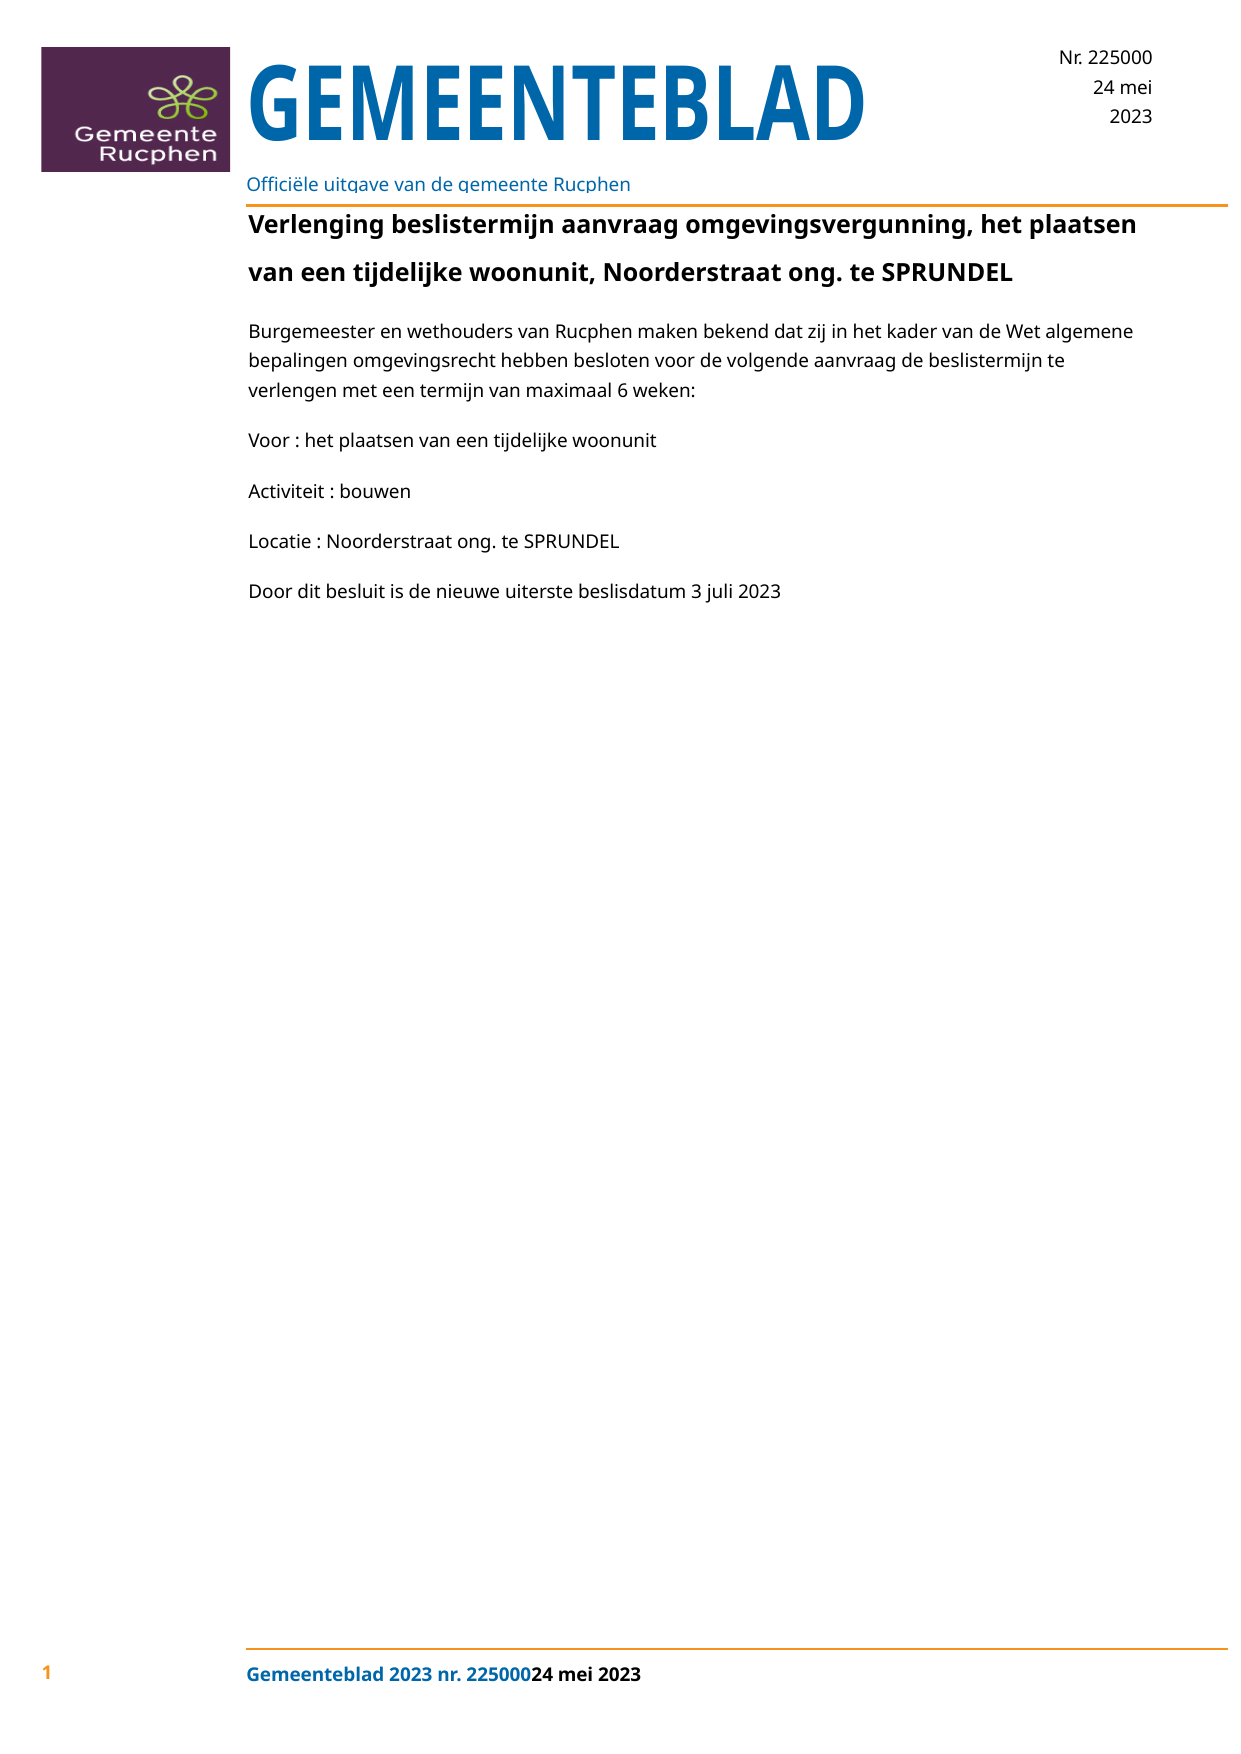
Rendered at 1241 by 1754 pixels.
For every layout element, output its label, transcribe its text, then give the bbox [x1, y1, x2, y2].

text Burgemeester en wethouders van Rucphen maken bekend dat zij in het kader van de Wet algemene bepalingen omgevingsrecht hebben besloten voor de volgende aanvraag de beslistermijn te verlengen met een termijn van maximaal 6 weken: [248, 318, 1152, 403]
text Voor : het plaatsen van een tijdelijke woonunit [248, 427, 1152, 453]
picture [41, 47, 231, 172]
text Door dit besluit is de nieuwe uiterste beslisdatum 3 juli 2023 [248, 579, 1152, 604]
text Activiteit : bouwen [248, 478, 1152, 504]
text Verlenging beslistermijn aanvraag omgevingsvergunning, het plaatsen van een tijdelijke woonunit, Noorderstraat ong. te SPRUNDEL [248, 207, 1152, 288]
text Locatie : Noorderstraat ong. te SPRUNDEL [248, 528, 1152, 554]
